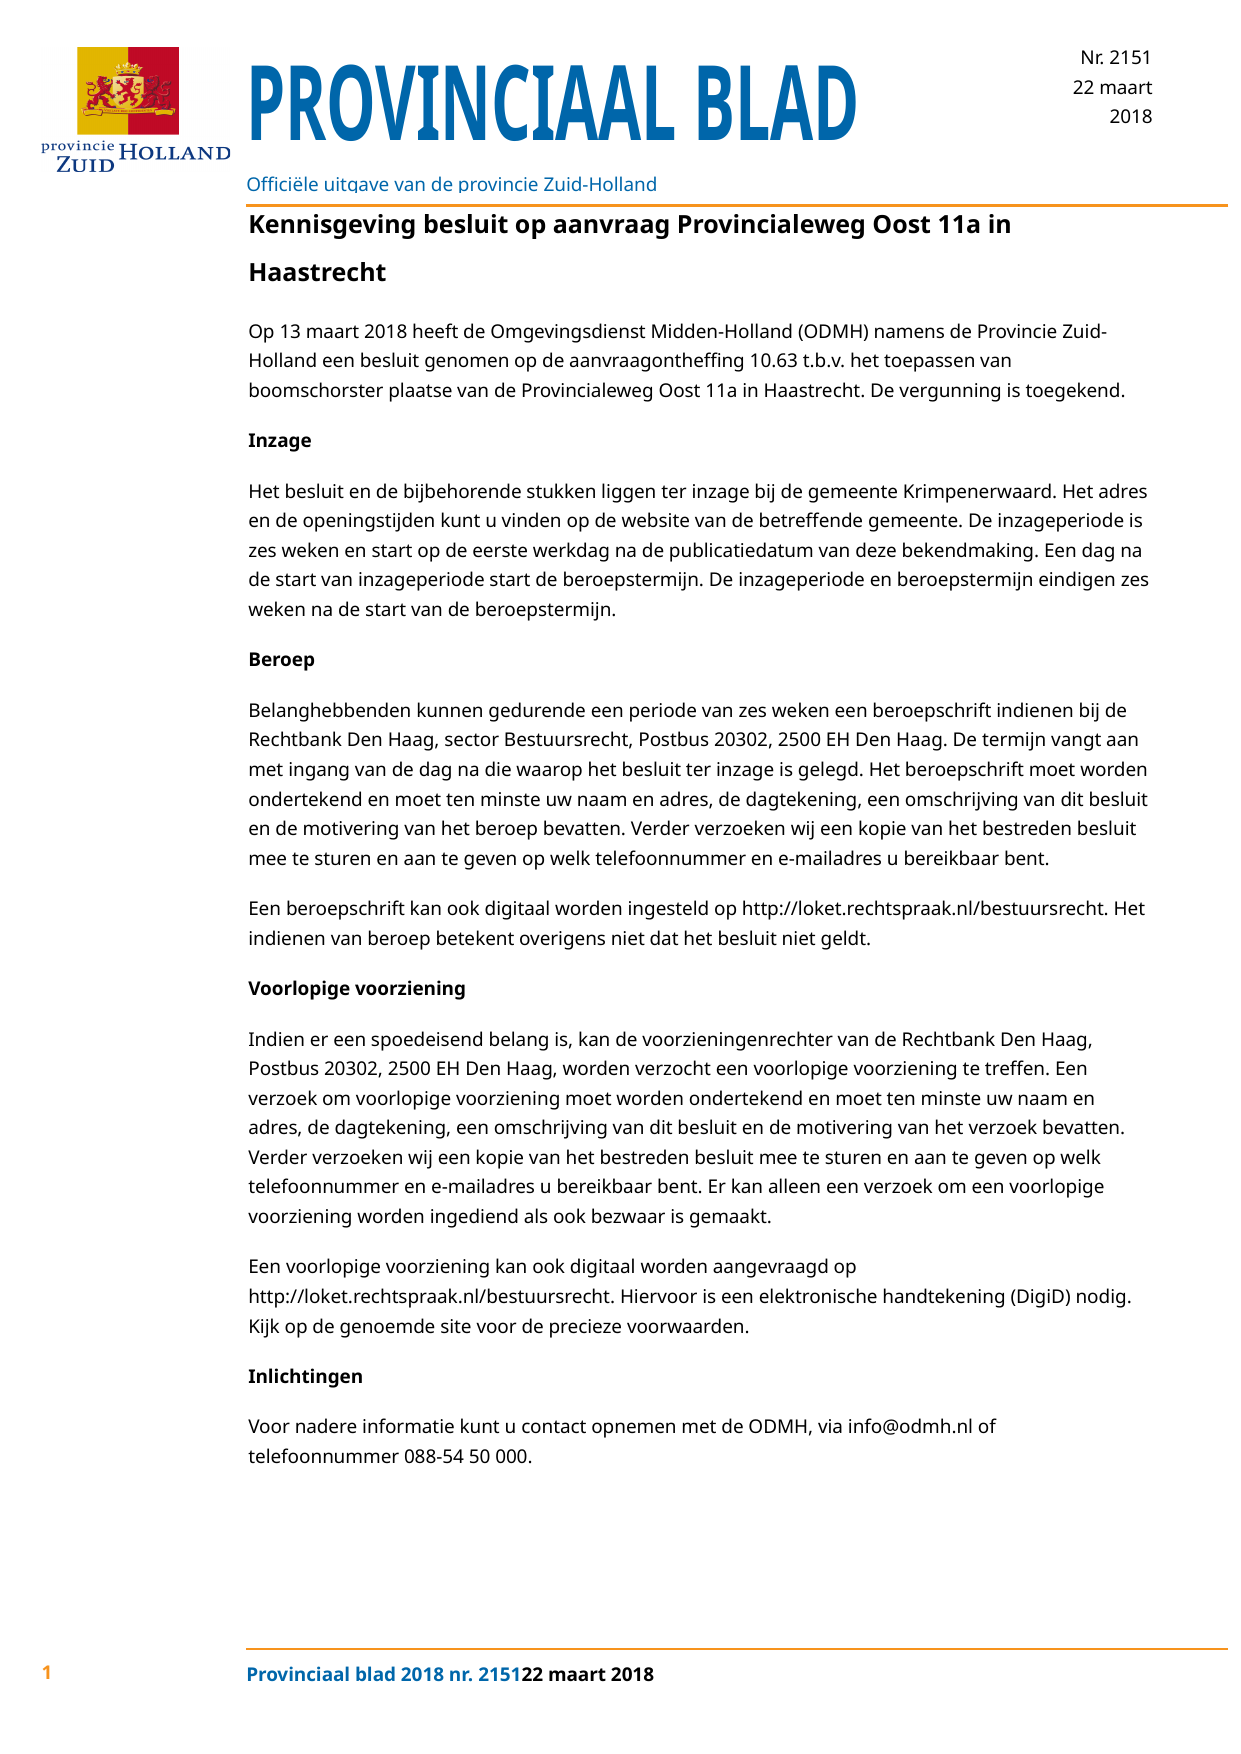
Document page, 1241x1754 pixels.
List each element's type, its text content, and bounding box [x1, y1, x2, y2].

picture [41, 47, 231, 172]
text Inzage [248, 427, 1152, 453]
text Een voorlopige voorziening kan ook digitaal worden aangevraagd op http://loket.rechtspraak.nl/bestuursrecht. Hiervoor is een elektronische handtekening (DigiD) nodig. Kijk op de genoemde site voor de precieze voorwaarden. [248, 1254, 1152, 1339]
text Inlichtingen [248, 1363, 1152, 1389]
text Indien er een spoedeisend belang is, kan de voorzieningenrechter van de Rechtbank Den Haag, Postbus 20302, 2500 EH Den Haag, worden verzocht een voorlopige voorziening te treffen. Een verzoek om voorlopige voorziening moet worden ondertekend en moet ten minste uw naam en adres, de dagtekening, een omschrijving van dit besluit en de motivering van het verzoek bevatten. Verder verzoeken wij een kopie van het bestreden besluit mee te sturen en aan te geven op welk telefoonnummer en e-mailadres u bereikbaar bent. Er kan alleen een verzoek om een voorlopige voorziening worden ingediend als ook bezwaar is gemaakt. [248, 1026, 1152, 1229]
text Het besluit en de bijbehorende stukken liggen ter inzage bij de gemeente Krimpenerwaard. Het adres en de openingstijden kunt u vinden op de website van de betreffende gemeente. De inzageperiode is zes weken en start op de eerste werkdag na de publicatiedatum van deze bekendmaking. Een dag na de start van inzageperiode start de beroepstermijn. De inzageperiode en beroepstermijn eindigen zes weken na de start van de beroepstermijn. [248, 478, 1152, 622]
text Voor nadere informatie kunt u contact opnemen met de ODMH, via info@odmh.nl of telefoonnummer 088-54 50 000. [248, 1414, 1152, 1469]
text Kennisgeving besluit op aanvraag Provincialeweg Oost 11a in Haastrecht [248, 207, 1152, 288]
text Voorlopige voorziening [248, 975, 1152, 1001]
text Een beroepschrift kan ook digitaal worden ingesteld op http://loket.rechtspraak.nl/bestuursrecht. Het indienen van beroep betekent overigens niet dat het besluit niet geldt. [248, 895, 1152, 951]
text Belanghebbenden kunnen gedurende een periode van zes weken een beroepschrift indienen bij de Rechtbank Den Haag, sector Bestuursrecht, Postbus 20302, 2500 EH Den Haag. De termijn vangt aan met ingang van de dag na die waarop het besluit ter inzage is gelegd. Het beroepschrift moet worden ondertekend en moet ten minste uw naam en adres, de dagtekening, een omschrijving van dit besluit en de motivering van het beroep bevatten. Verder verzoeken wij een kopie van het bestreden besluit mee te sturen en aan te geven op welk telefoonnummer en e-mailadres u bereikbaar bent. [248, 697, 1152, 871]
text Beroep [248, 647, 1152, 672]
text Op 13 maart 2018 heeft de Omgevingsdienst Midden-Holland (ODMH) namens de Provincie Zuid-Holland een besluit genomen op de aanvraagontheffing 10.63 t.b.v. het toepassen van boomschorster plaatse van de Provincialeweg Oost 11a in Haastrecht. De vergunning is toegekend. [248, 318, 1152, 403]
